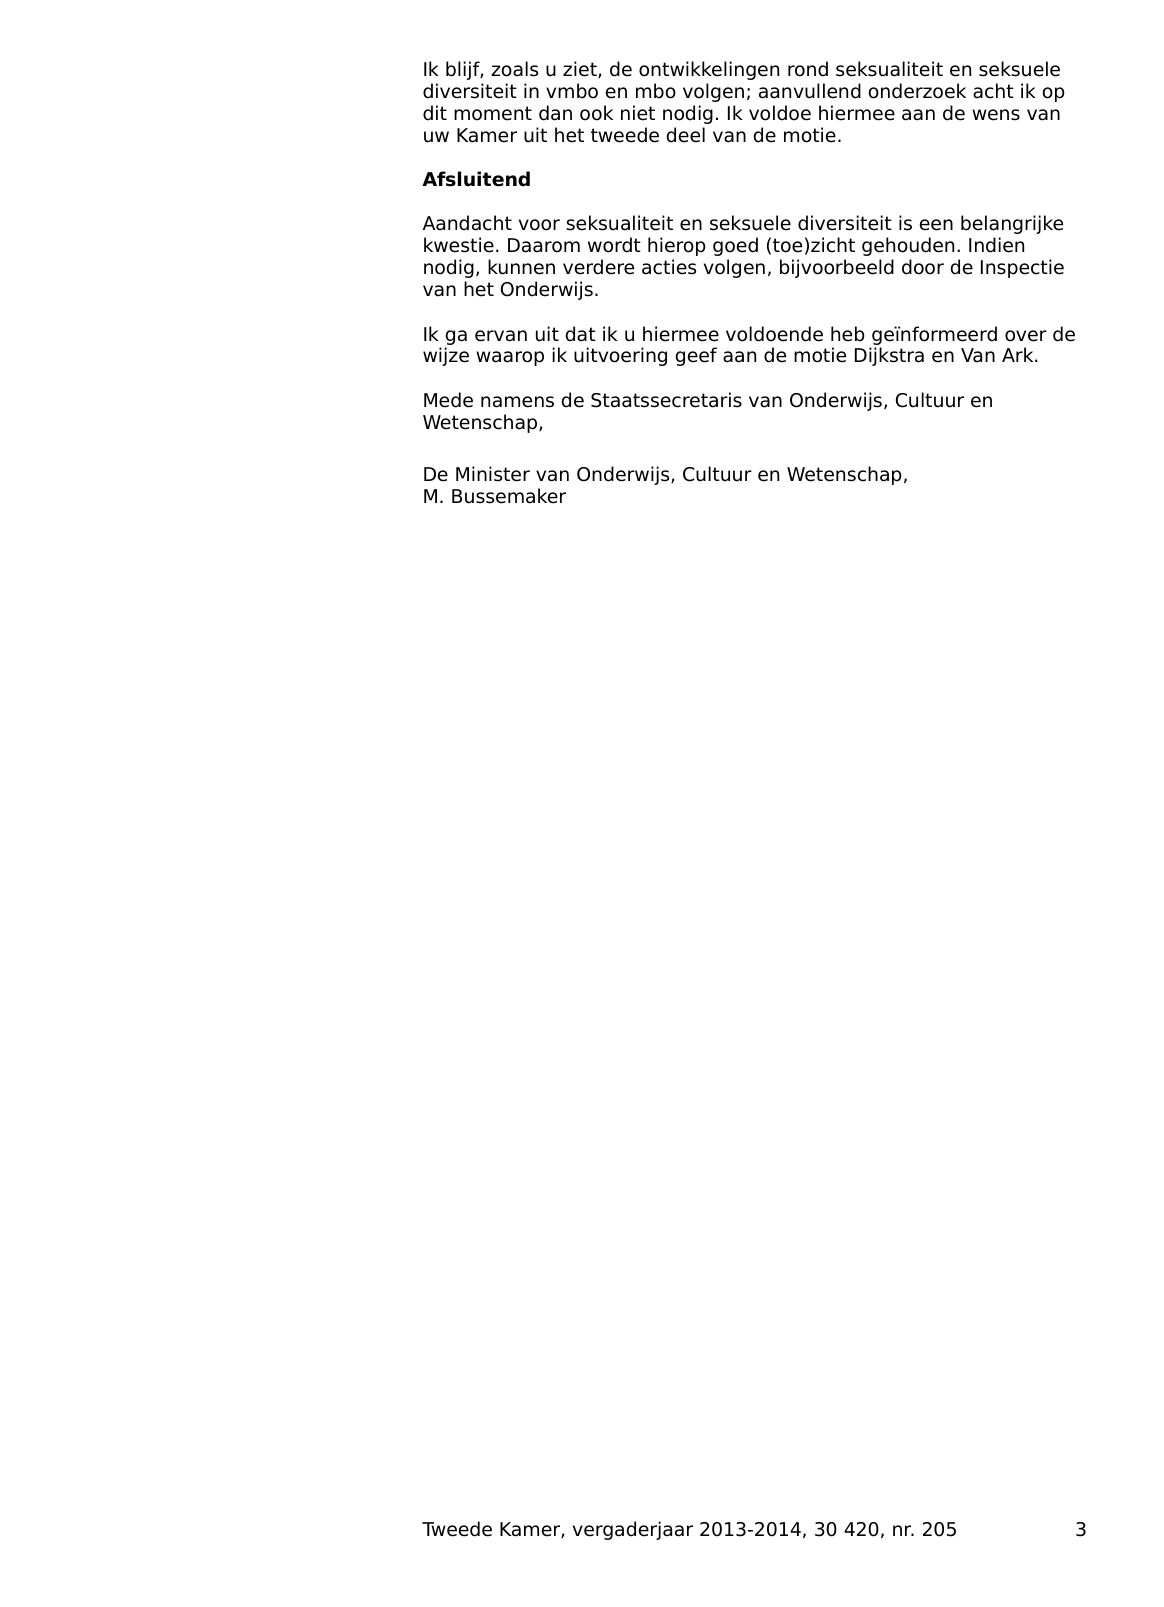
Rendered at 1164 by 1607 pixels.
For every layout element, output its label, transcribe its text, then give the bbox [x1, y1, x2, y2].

text De Minister van Onderwijs, Cultuur en Wetenschap, M. Bussemaker [422, 463, 1087, 507]
text Ik blijf, zoals u ziet, de ontwikkelingen rond seksualiteit en seksuele diversiteit in vmbo en mbo volgen; aanvullend onderzoek acht ik op dit moment dan ook niet nodig. Ik voldoe hiermee aan de wens van uw Kamer uit het tweede deel van de motie. [422, 59, 1087, 147]
text Mede namens de Staatssecretaris van Onderwijs, Cultuur en Wetenschap, [422, 389, 1087, 433]
text Ik ga ervan uit dat ik u hiermee voldoende heb geïnformeerd over de wijze waarop ik uitvoering geef aan de motie Dijkstra en Van Ark. [422, 323, 1087, 367]
subtitle Afsluitend [422, 169, 1087, 191]
text Aandacht voor seksualiteit en seksuele diversiteit is een belangrijke kwestie. Daarom wordt hierop goed (toe)zicht gehouden. Indien nodig, kunnen verdere acties volgen, bijvoorbeeld door de Inspectie van het Onderwijs. [422, 213, 1087, 301]
